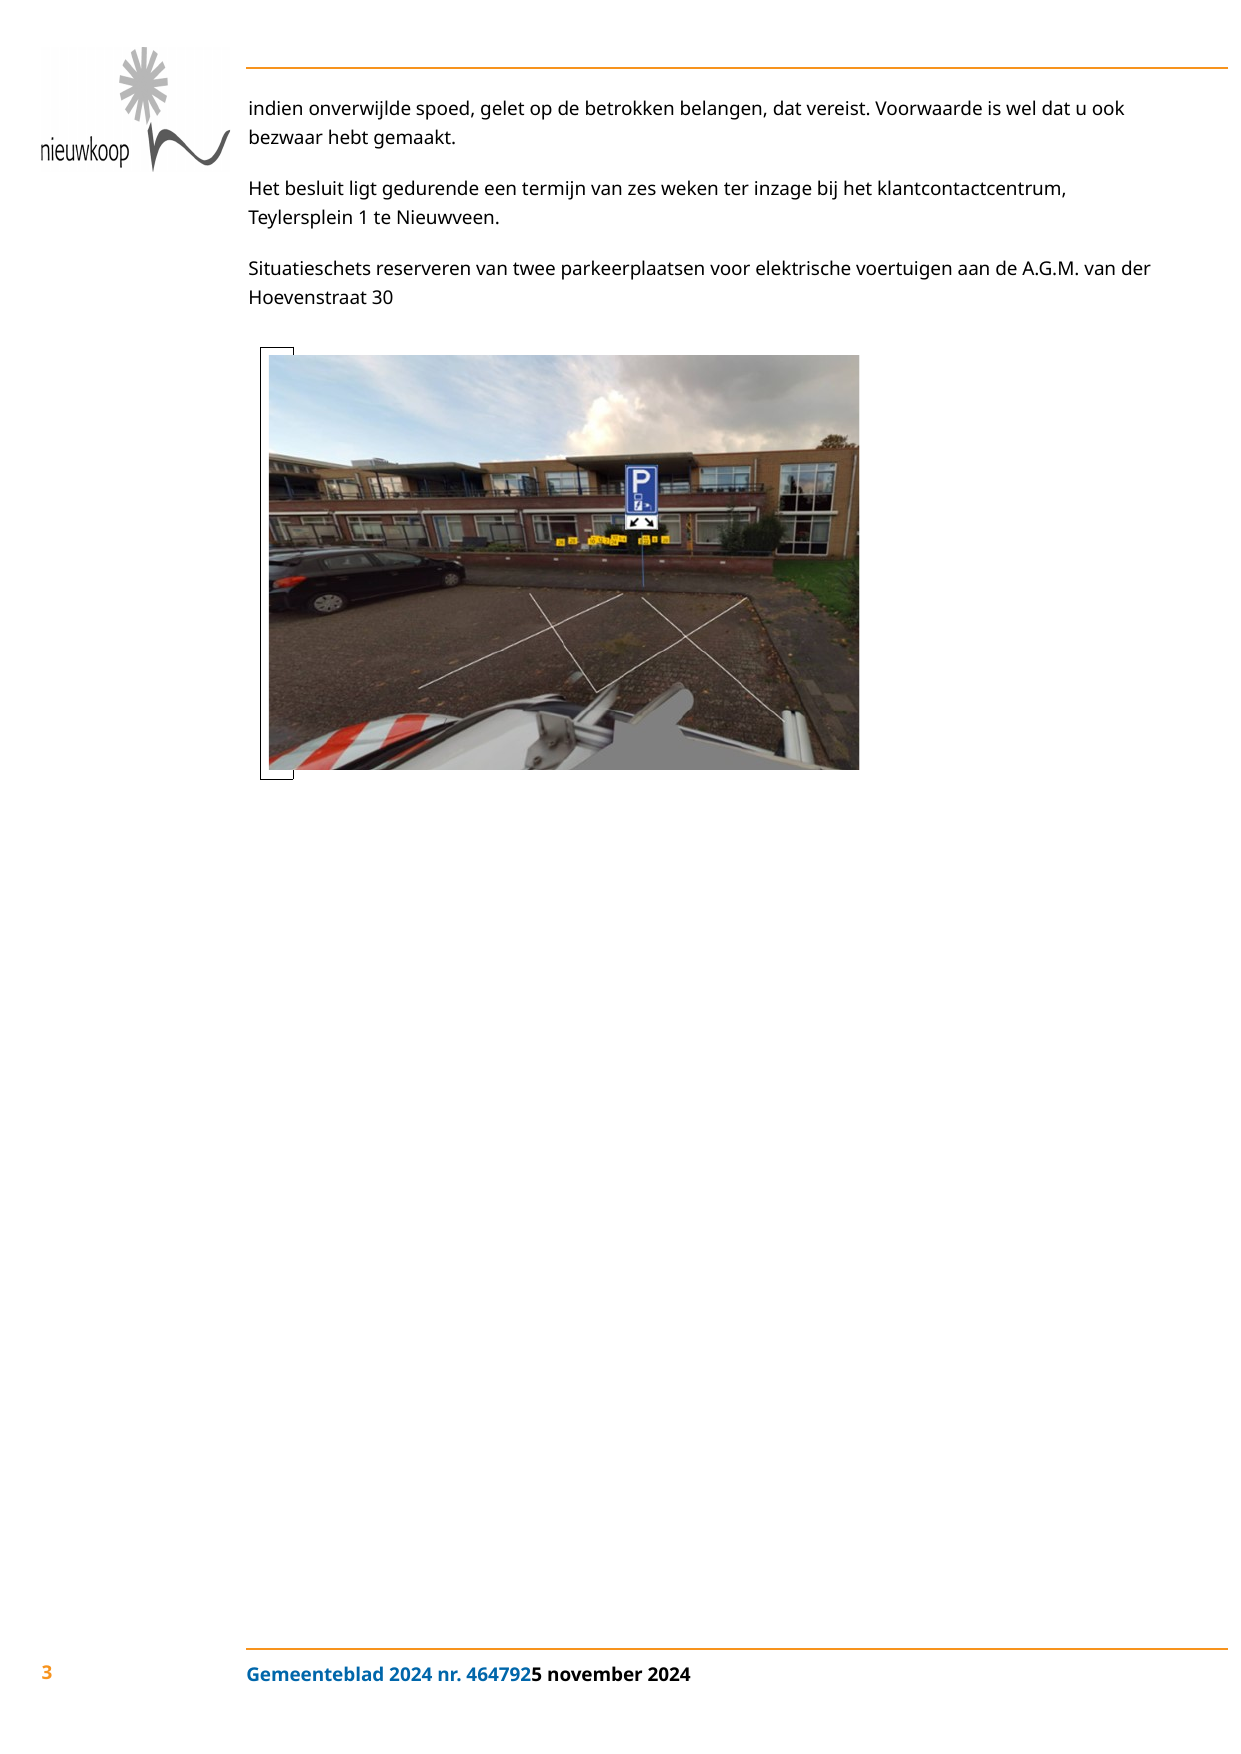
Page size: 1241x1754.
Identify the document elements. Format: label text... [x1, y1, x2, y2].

text indien onverwijlde spoed, gelet op de betrokken belangen, dat vereist. Voorwaarde is wel dat u ook bezwaar hebt gemaakt. [248, 95, 1152, 150]
picture [41, 47, 231, 172]
text Het besluit ligt gedurende een termijn van zes weken ter inzage bij het klantcontactcentrum, Teylersplein 1 te Nieuwveen. [248, 175, 1152, 230]
text Situatieschets reserveren van twee parkeerplaatsen voor elektrische voertuigen aan de A.G.M. van der Hoevenstraat 30 [248, 255, 1152, 310]
picture [268, 355, 860, 770]
